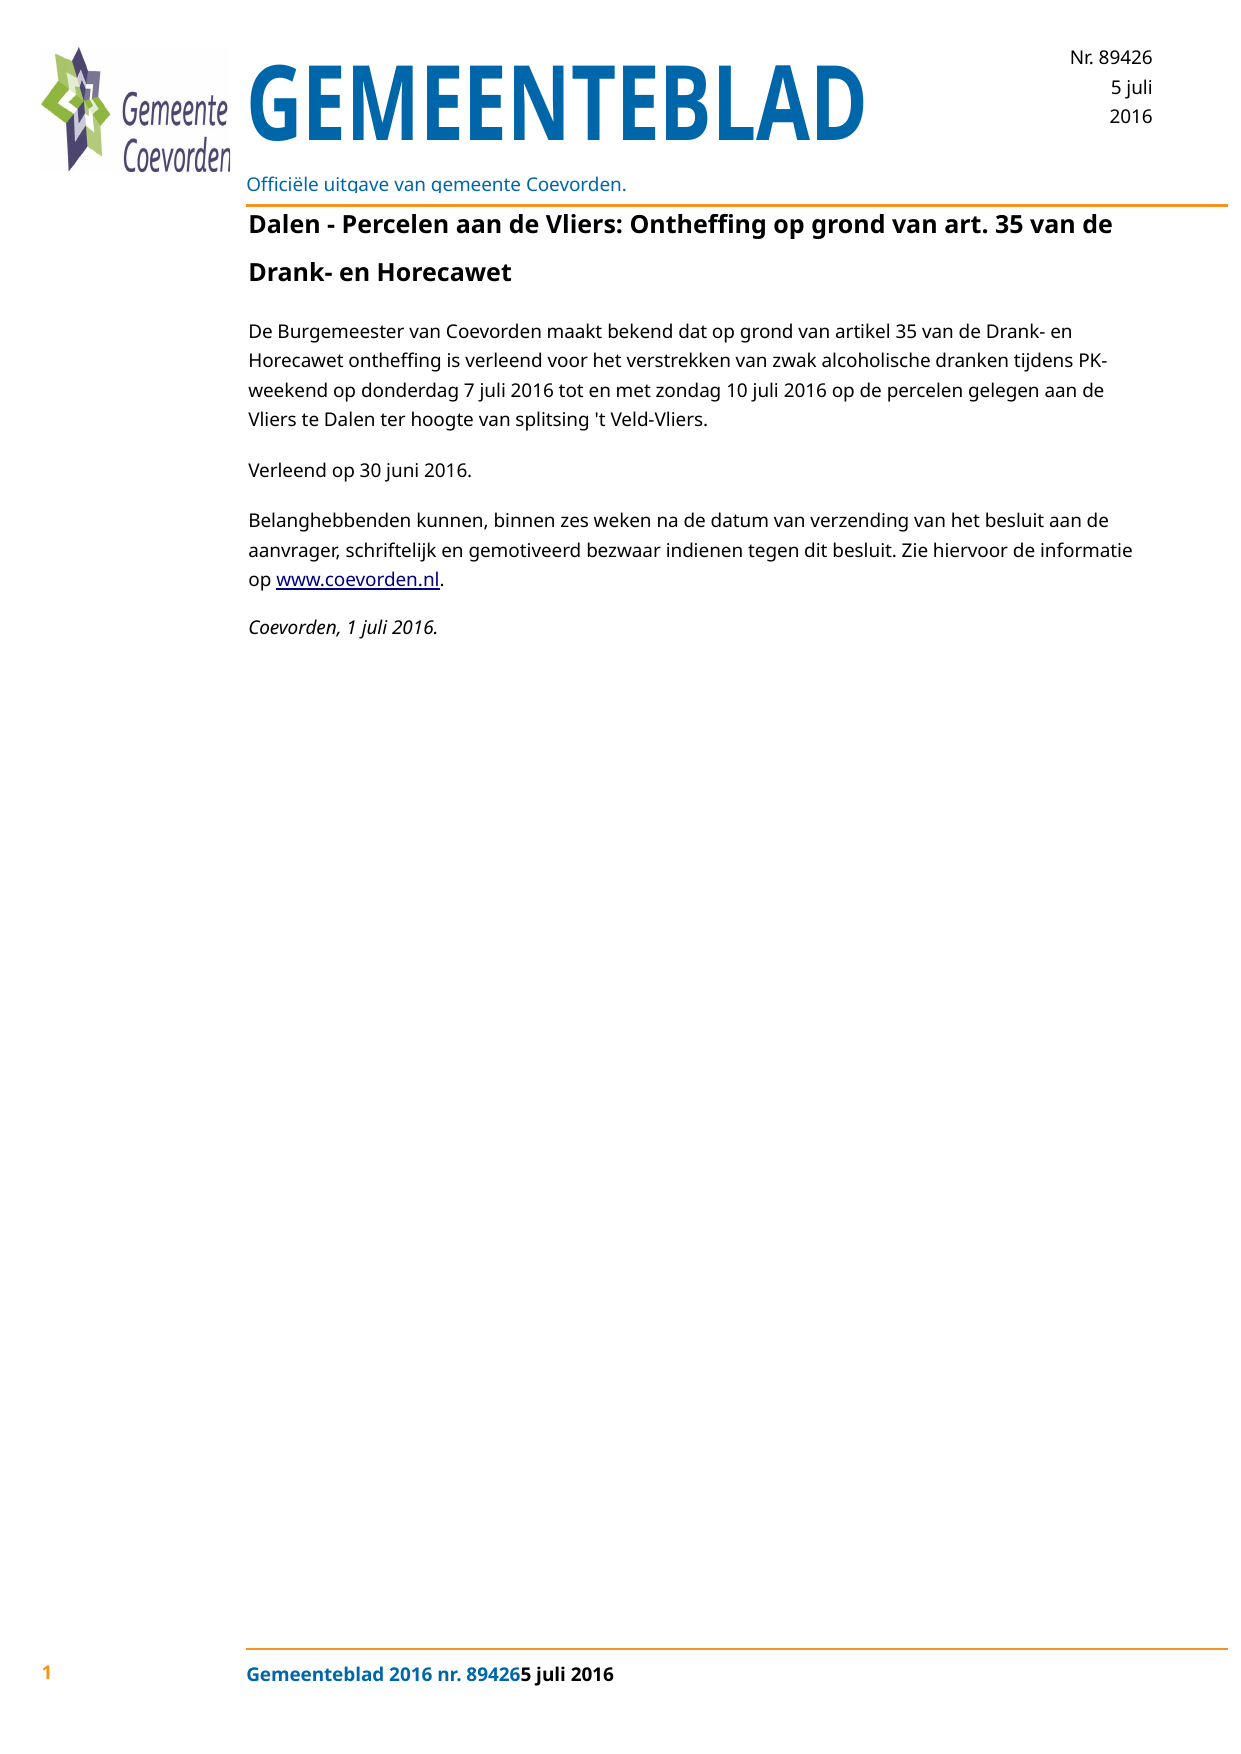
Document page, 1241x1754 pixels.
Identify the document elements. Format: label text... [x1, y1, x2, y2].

picture [41, 47, 231, 172]
text Verleend op 30 juni 2016. [248, 457, 1152, 483]
text Coevorden, 1 juli 2016. [248, 614, 1152, 640]
text Dalen - Percelen aan de Vliers: Ontheffing op grond van art. 35 van de Drank- en Horecawet [248, 207, 1152, 288]
text Belanghebbenden kunnen, binnen zes weken na de datum van verzending van het besluit aan de aanvrager, schriftelijk en gemotiveerd bezwaar indienen tegen dit besluit. Zie hiervoor de informatie op www.coevorden.nl. [248, 507, 1152, 592]
text De Burgemeester van Coevorden maakt bekend dat op grond van artikel 35 van de Drank- en Horecawet ontheffing is verleend voor het verstrekken van zwak alcoholische dranken tijdens PK-weekend op donderdag 7 juli 2016 tot en met zondag 10 juli 2016 op de percelen gelegen aan de Vliers te Dalen ter hoogte van splitsing 't Veld-Vliers. [248, 318, 1152, 432]
